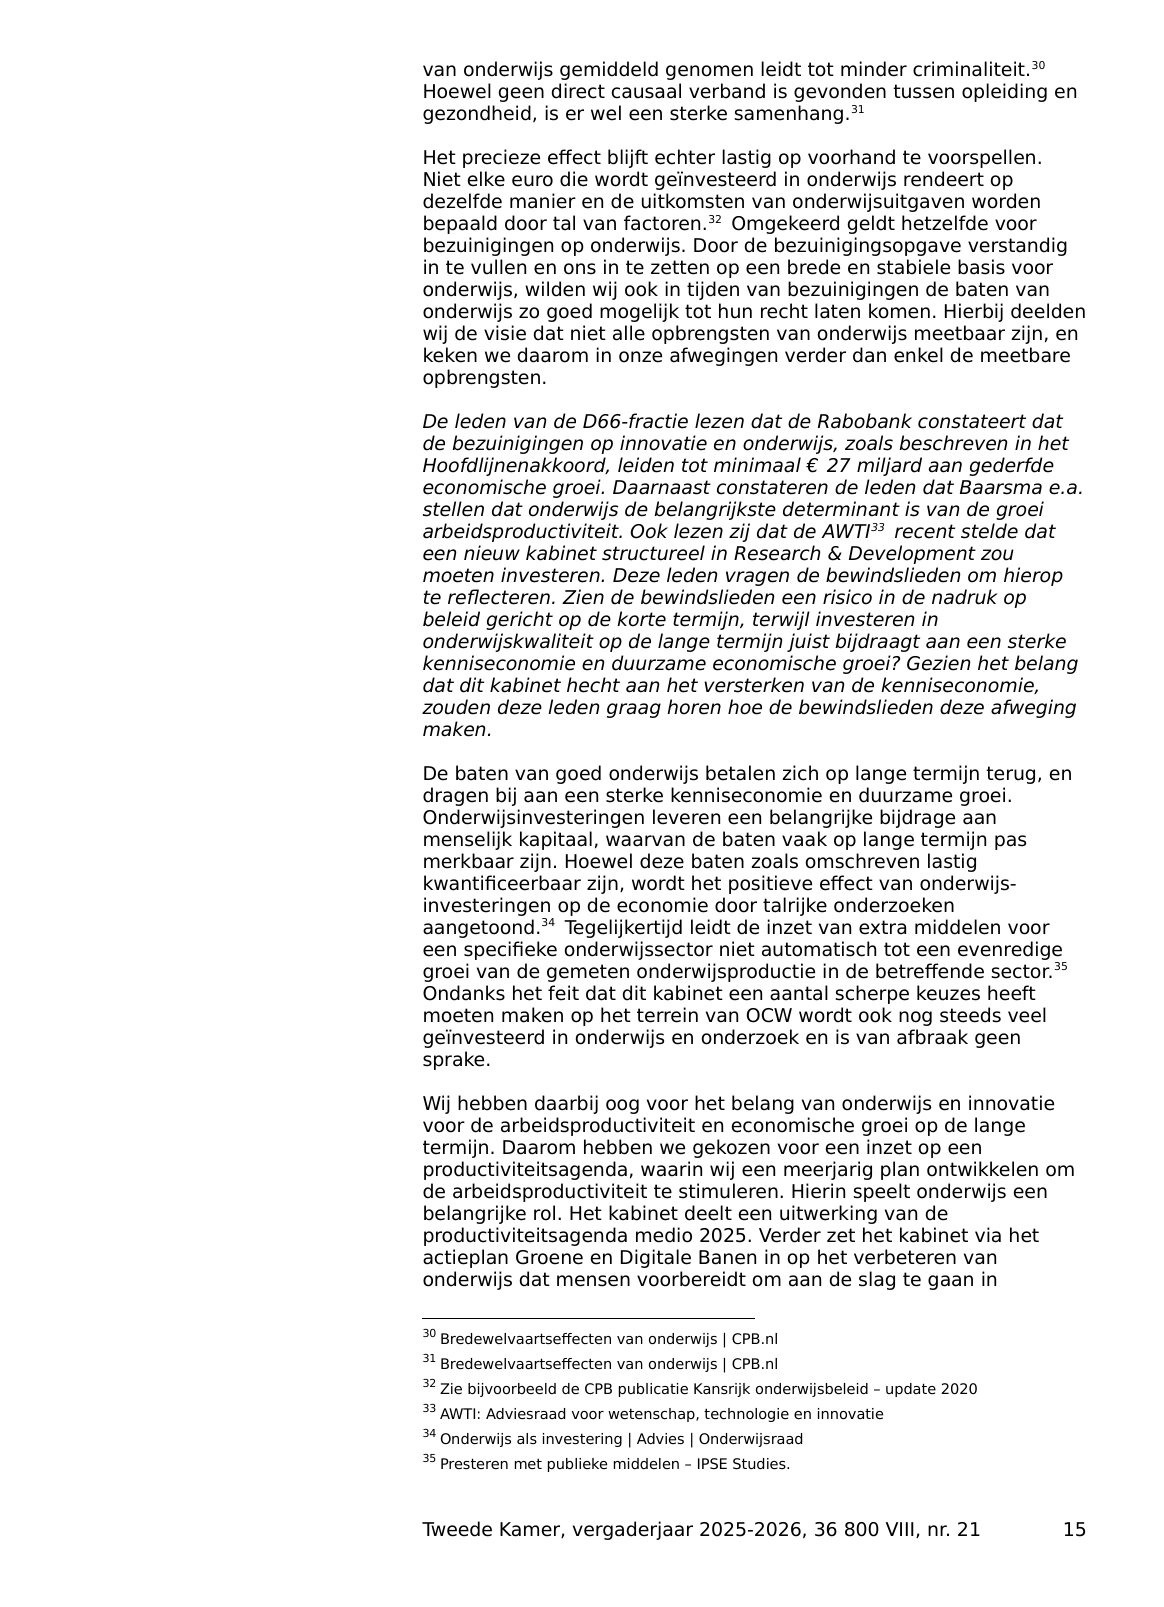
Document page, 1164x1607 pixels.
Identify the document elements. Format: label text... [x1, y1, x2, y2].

text De leden van de D66-fractie lezen dat de Rabobank constateert dat de bezuinigingen op innovatie en onderwijs, zoals beschreven in het Hoofdlijnenakkoord, leiden tot minimaal € 27 miljard aan gederfde economische groei. Daarnaast constateren de leden dat Baarsma e.a. stellen dat onderwijs de belangrijkste determinant is van de groei arbeidsproductiviteit. Ook lezen zij dat de AWTI recent stelde dat een nieuw kabinet structureel in Research & Development zou moeten investeren. Deze leden vragen de bewindslieden om hierop te reflecteren. Zien de bewindslieden een risico in de nadruk op beleid gericht op de korte termijn, terwijl investeren in onderwijskwaliteit op de lange termijn juist bijdraagt aan een sterke kenniseconomie en duurzame economische groei? Gezien het belang dat dit kabinet hecht aan het versterken van de kenniseconomie, zouden deze leden graag horen hoe de bewindslieden deze afweging maken. [422, 411, 1087, 741]
text Onderwijs als investering | Advies | Onderwijsraad [422, 1427, 1087, 1449]
text Zie bijvoorbeeld de CPB publicatie Kansrijk onderwijsbeleid – update 2020 [422, 1377, 1087, 1399]
text Bredewelvaartseffecten van onderwijs | CPB.nl [422, 1352, 1087, 1374]
text van onderwijs gemiddeld genomen leidt tot minder criminaliteit. Hoewel geen direct causaal verband is gevonden tussen opleiding en gezondheid, is er wel een sterke samenhang. [422, 59, 1087, 125]
text De baten van goed onderwijs betalen zich op lange termijn terug, en dragen bij aan een sterke kenniseconomie en duurzame groei. Onderwijsinvesteringen leveren een belangrijke bijdrage aan menselijk kapitaal, waarvan de baten vaak op lange termijn pas merkbaar zijn. Hoewel deze baten zoals omschreven lastig kwantificeerbaar zijn, wordt het positieve effect van onderwijs-investeringen op de economie door talrijke onderzoeken aangetoond. Tegelijkertijd leidt de inzet van extra middelen voor een specifieke onderwijssector niet automatisch tot een evenredige groei van de gemeten onderwijsproductie in de betreffende sector. Ondanks het feit dat dit kabinet een aantal scherpe keuzes heeft moeten maken op het terrein van OCW wordt ook nog steeds veel geïnvesteerd in onderwijs en onderzoek en is van afbraak geen sprake. [422, 763, 1087, 1071]
text Bredewelvaartseffecten van onderwijs | CPB.nl [422, 1327, 1087, 1349]
text AWTI: Adviesraad voor wetenschap, technologie en innovatie [422, 1402, 1087, 1424]
text Het precieze effect blijft echter lastig op voorhand te voorspellen. Niet elke euro die wordt geïnvesteerd in onderwijs rendeert op dezelfde manier en de uitkomsten van onderwijsuitgaven worden bepaald door tal van factoren. Omgekeerd geldt hetzelfde voor bezuinigingen op onderwijs. Door de bezuinigingsopgave verstandig in te vullen en ons in te zetten op een brede en stabiele basis voor onderwijs, wilden wij ook in tijden van bezuinigingen de baten van onderwijs zo goed mogelijk tot hun recht laten komen. Hierbij deelden wij de visie dat niet alle opbrengsten van onderwijs meetbaar zijn, en keken we daarom in onze afwegingen verder dan enkel de meetbare opbrengsten. [422, 147, 1087, 389]
text Wij hebben daarbij oog voor het belang van onderwijs en innovatie voor de arbeidsproductiviteit en economische groei op de lange termijn. Daarom hebben we gekozen voor een inzet op een productiviteitsagenda, waarin wij een meerjarig plan ontwikkelen om de arbeidsproductiviteit te stimuleren. Hierin speelt onderwijs een belangrijke rol. Het kabinet deelt een uitwerking van de productiviteitsagenda medio 2025. Verder zet het kabinet via het actieplan Groene en Digitale Banen in op het verbeteren van onderwijs dat mensen voorbereidt om aan de slag te gaan in [422, 1093, 1087, 1291]
text Presteren met publieke middelen – IPSE Studies. [422, 1452, 1087, 1474]
